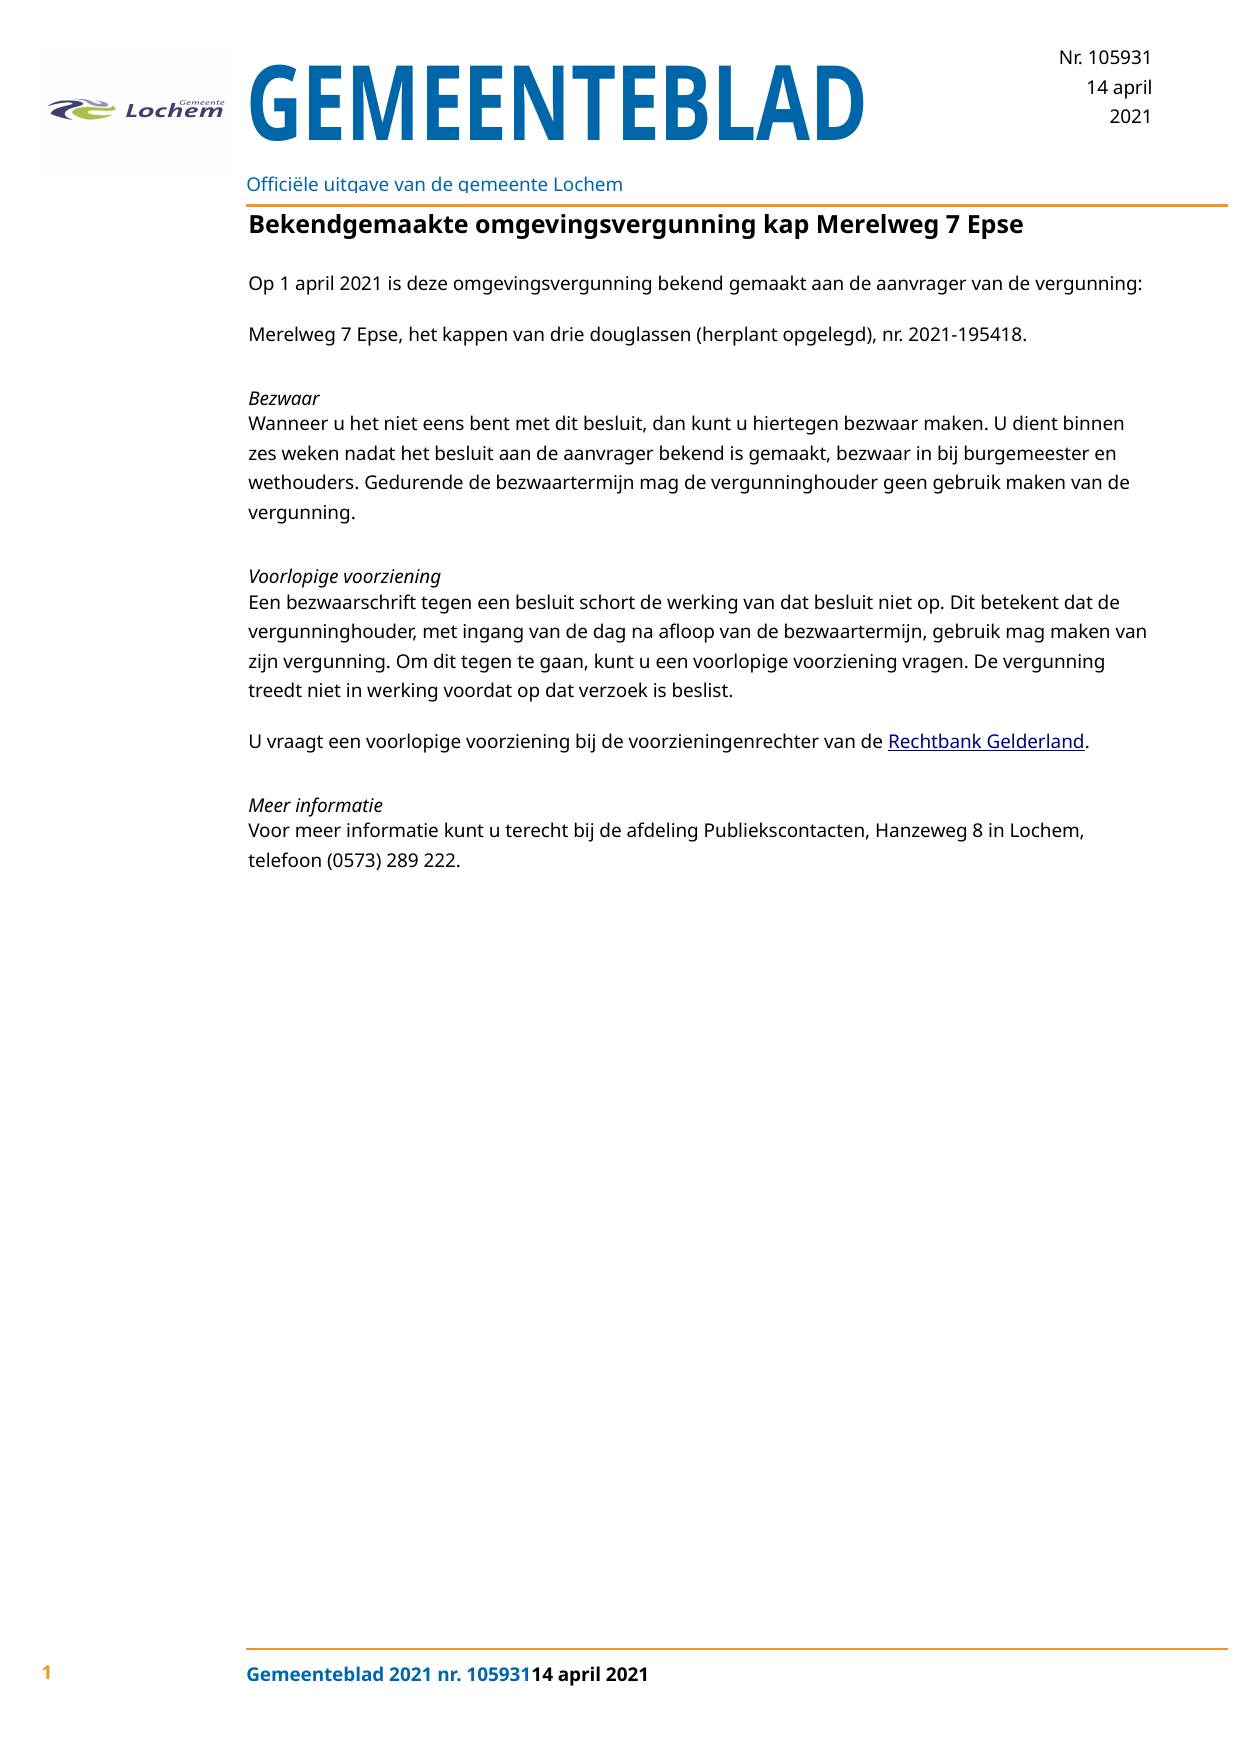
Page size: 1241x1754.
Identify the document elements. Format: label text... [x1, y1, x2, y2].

text Merelweg 7 Epse, het kappen van drie douglassen (herplant opgelegd), nr. 2021-195418. [248, 321, 1152, 346]
text Wanneer u het niet eens bent met dit besluit, dan kunt u hiertegen bezwaar maken. U dient binnen zes weken nadat het besluit aan de aanvrager bekend is gemaakt, bezwaar in bij burgemeester en wethouders. Gedurende de bezwaartermijn mag de vergunninghouder geen gebruik maken van de vergunning. [248, 410, 1152, 525]
text Bezwaar [248, 385, 1152, 410]
text Bekendgemaakte omgevingsvergunning kap Merelweg 7 Epse [248, 207, 1152, 241]
text U vraagt een voorlopige voorziening bij de voorzieningenrechter van de Rechtbank Gelderland. [248, 728, 1152, 754]
text Voorlopige voorziening [248, 563, 1152, 589]
picture [41, 47, 231, 172]
text Voor meer informatie kunt u terecht bij de afdeling Publiekscontacten, Hanzeweg 8 in Lochem, telefoon (0573) 289 222. [248, 818, 1152, 873]
text Op 1 april 2021 is deze omgevingsvergunning bekend gemaakt aan de aanvrager van de vergunning: [248, 270, 1152, 296]
text Meer informatie [248, 792, 1152, 818]
text Een bezwaarschrift tegen een besluit schort de werking van dat besluit niet op. Dit betekent dat de vergunninghouder, met ingang van de dag na afloop van de bezwaartermijn, gebruik mag maken van zijn vergunning. Om dit tegen te gaan, kunt u een voorlopige voorziening vragen. De vergunning treedt niet in werking voordat op dat verzoek is beslist. [248, 589, 1152, 703]
